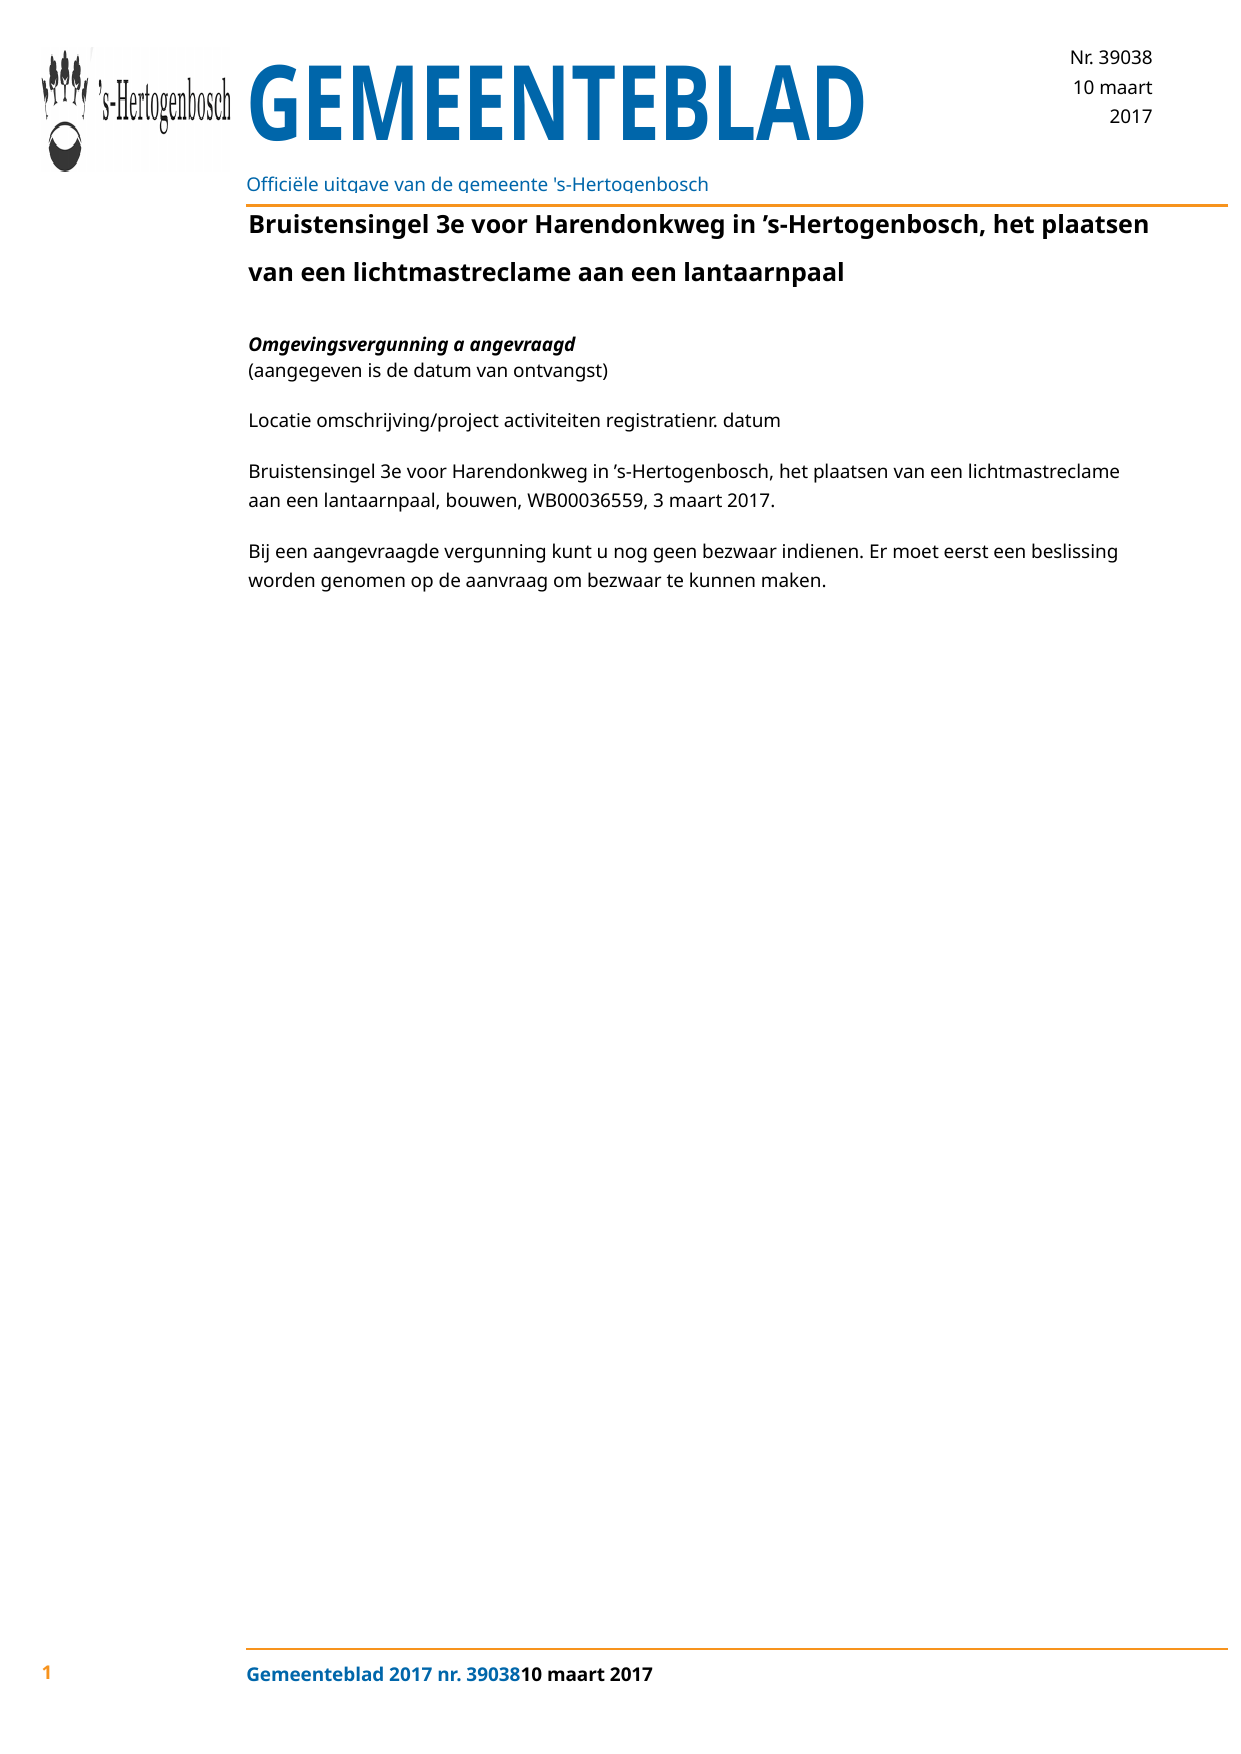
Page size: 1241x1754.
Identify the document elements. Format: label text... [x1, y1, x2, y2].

text Bruistensingel 3e voor Harendonkweg in ’s-Hertogenbosch, het plaatsen van een lichtmastreclame aan een lantaarnpaal [248, 207, 1152, 288]
text Omgevingsvergunning a angevraagd [248, 331, 1152, 357]
text (aangegeven is de datum van ontvangst) [248, 357, 1152, 383]
text Locatie omschrijving/project activiteiten registratienr. datum [248, 408, 1152, 433]
text Bij een aangevraagde vergunning kunt u nog geen bezwaar indienen. Er moet eerst een beslissing worden genomen op de aanvraag om bezwaar te kunnen maken. [248, 538, 1152, 593]
picture [41, 47, 231, 172]
text Bruistensingel 3e voor Harendonkweg in ’s-Hertogenbosch, het plaatsen van een lichtmastreclame aan een lantaarnpaal, bouwen, WB00036559, 3 maart 2017. [248, 458, 1152, 513]
